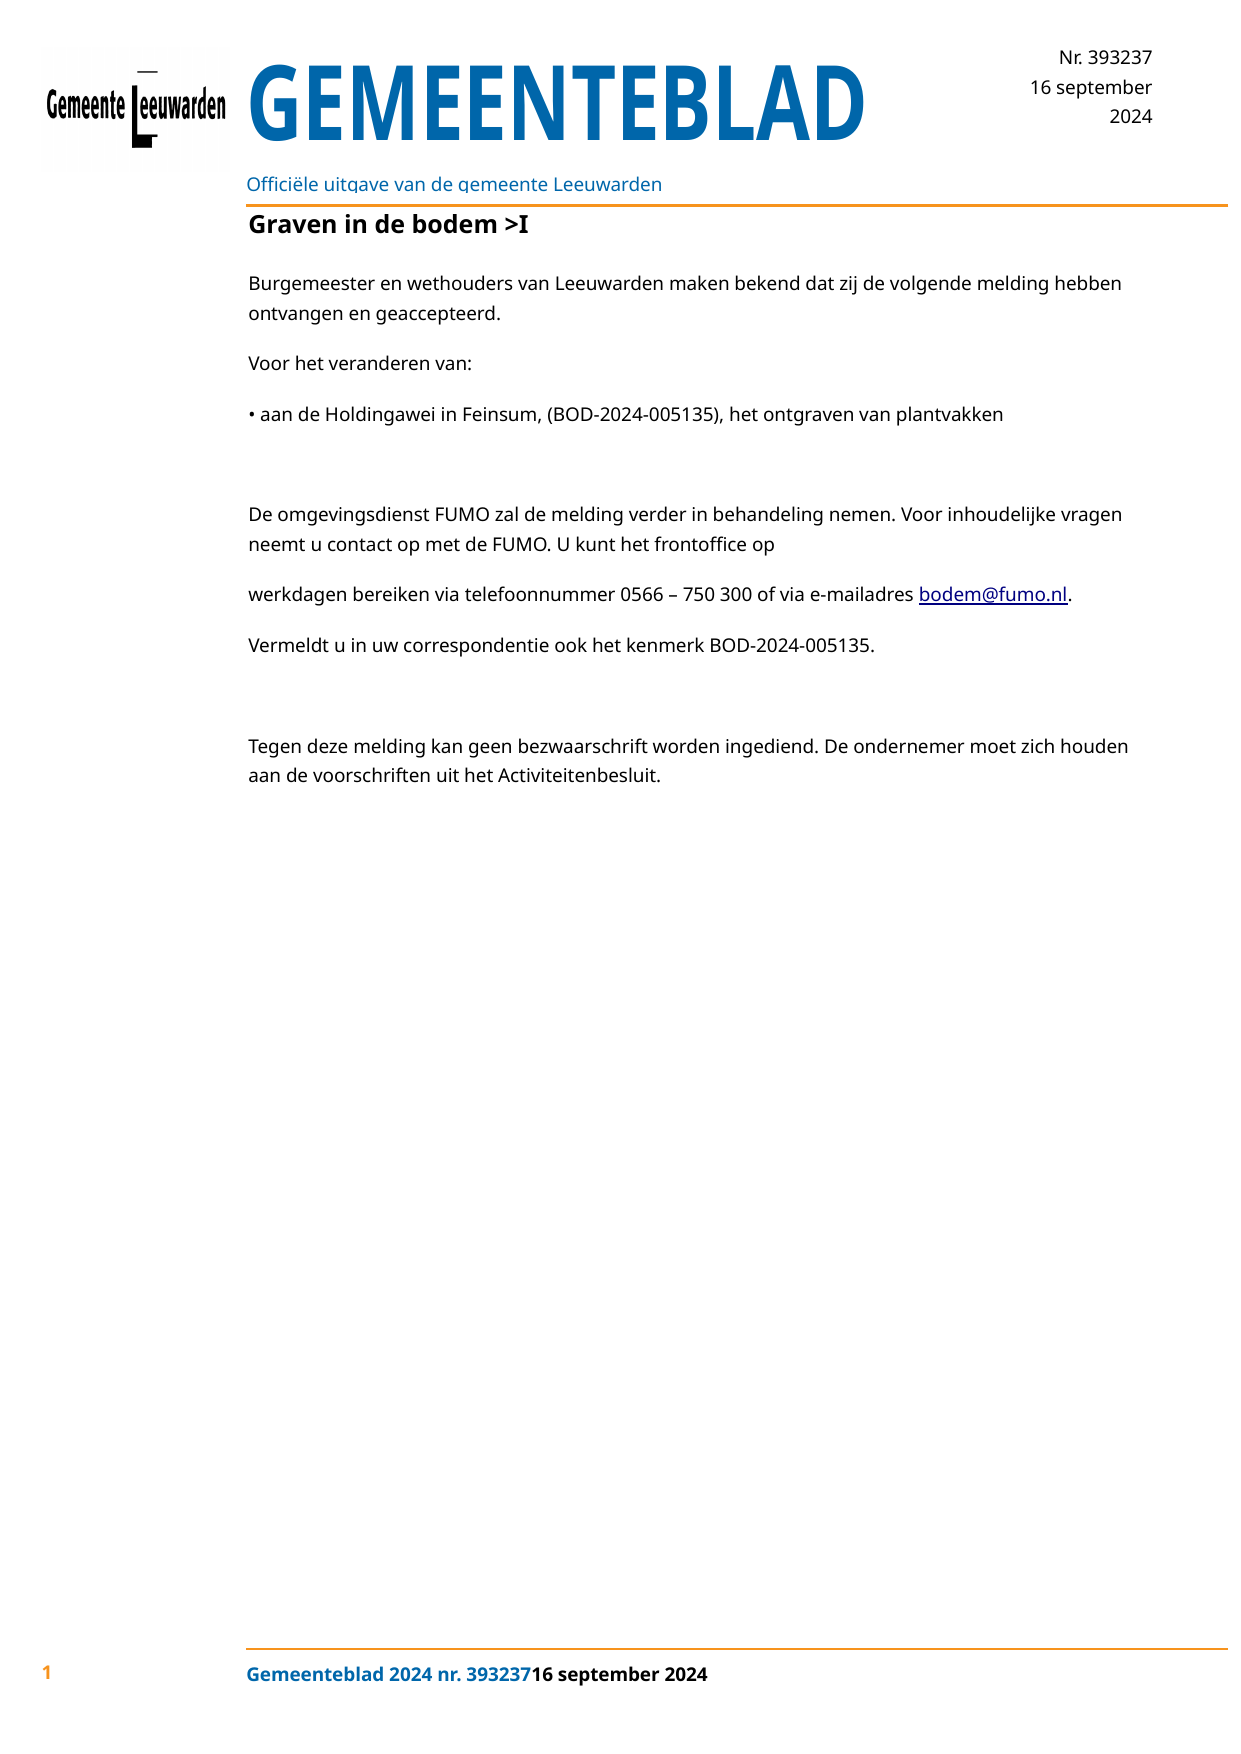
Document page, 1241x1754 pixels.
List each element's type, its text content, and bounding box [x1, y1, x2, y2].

text werkdagen bereiken via telefoonnummer 0566 – 750 300 of via e-mailadres bodem@fumo.nl. [248, 582, 1152, 607]
text • aan de Holdingawei in Feinsum, (BOD-2024-005135), het ontgraven van plantvakken [248, 401, 1152, 426]
text Burgemeester en wethouders van Leeuwarden maken bekend dat zij de volgende melding hebben ontvangen en geaccepteerd. [248, 270, 1152, 326]
text Voor het veranderen van: [248, 350, 1152, 376]
text Graven in de bodem >I [248, 207, 1152, 241]
text Vermeldt u in uw correspondentie ook het kenmerk BOD-2024-005135. [248, 632, 1152, 658]
picture [41, 47, 231, 172]
text De omgevingsdienst FUMO zal de melding verder in behandeling nemen. Voor inhoudelijke vragen neemt u contact op met de FUMO. U kunt het frontoffice op [248, 502, 1152, 557]
text Tegen deze melding kan geen bezwaarschrift worden ingediend. De ondernemer moet zich houden aan de voorschriften uit het Activiteitenbesluit. [248, 733, 1152, 788]
